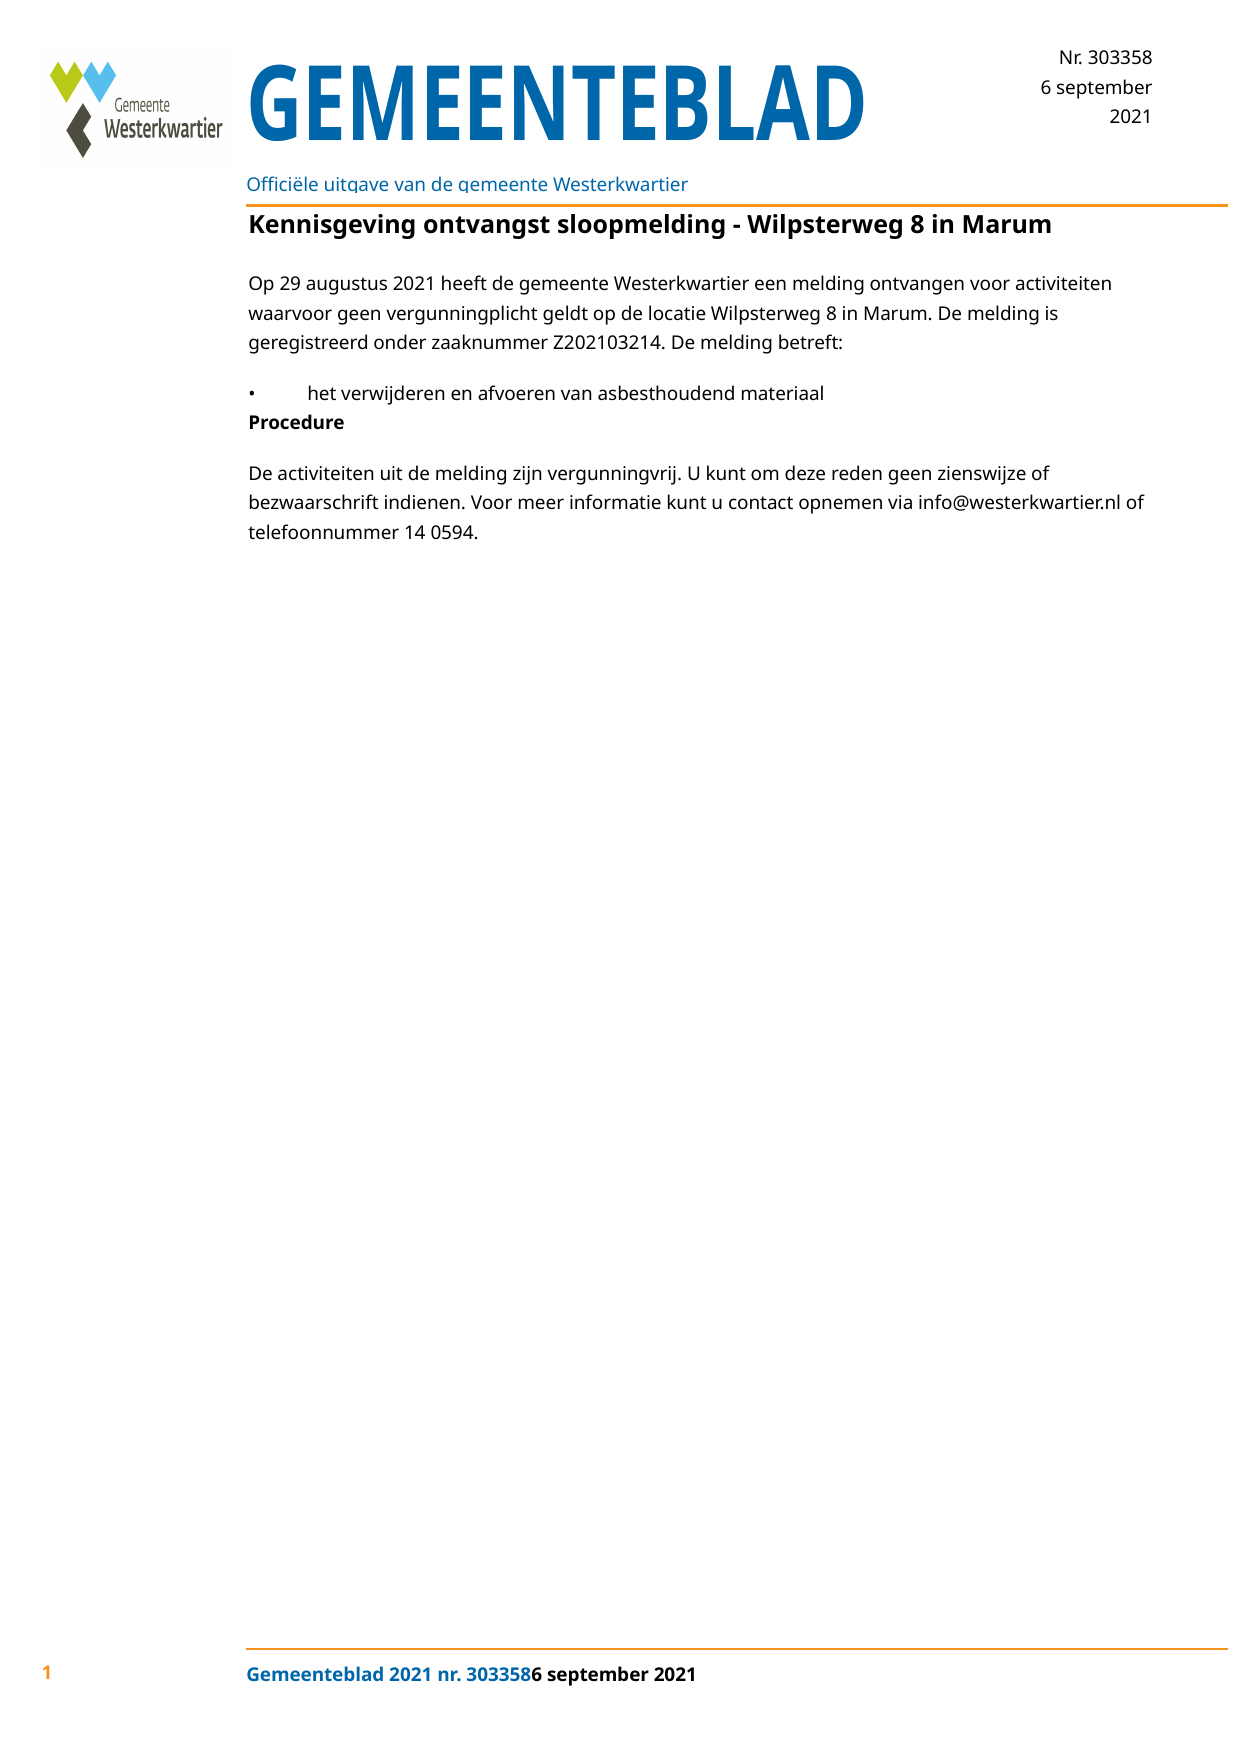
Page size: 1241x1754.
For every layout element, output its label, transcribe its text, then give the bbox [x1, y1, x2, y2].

text Op 29 augustus 2021 heeft de gemeente Westerkwartier een melding ontvangen voor activiteiten waarvoor geen vergunningplicht geldt op de locatie Wilpsterweg 8 in Marum. De melding is geregistreerd onder zaaknummer Z202103214. De melding betreft: [248, 270, 1152, 355]
list het verwijderen en afvoeren van asbesthoudend materiaal [248, 380, 1152, 406]
picture [41, 47, 231, 172]
text Procedure [248, 409, 1152, 435]
text Kennisgeving ontvangst sloopmelding - Wilpsterweg 8 in Marum [248, 207, 1152, 241]
text De activiteiten uit de melding zijn vergunningvrij. U kunt om deze reden geen zienswijze of bezwaarschrift indienen. Voor meer informatie kunt u contact opnemen via info@westerkwartier.nl of telefoonnummer 14 0594. [248, 460, 1152, 545]
